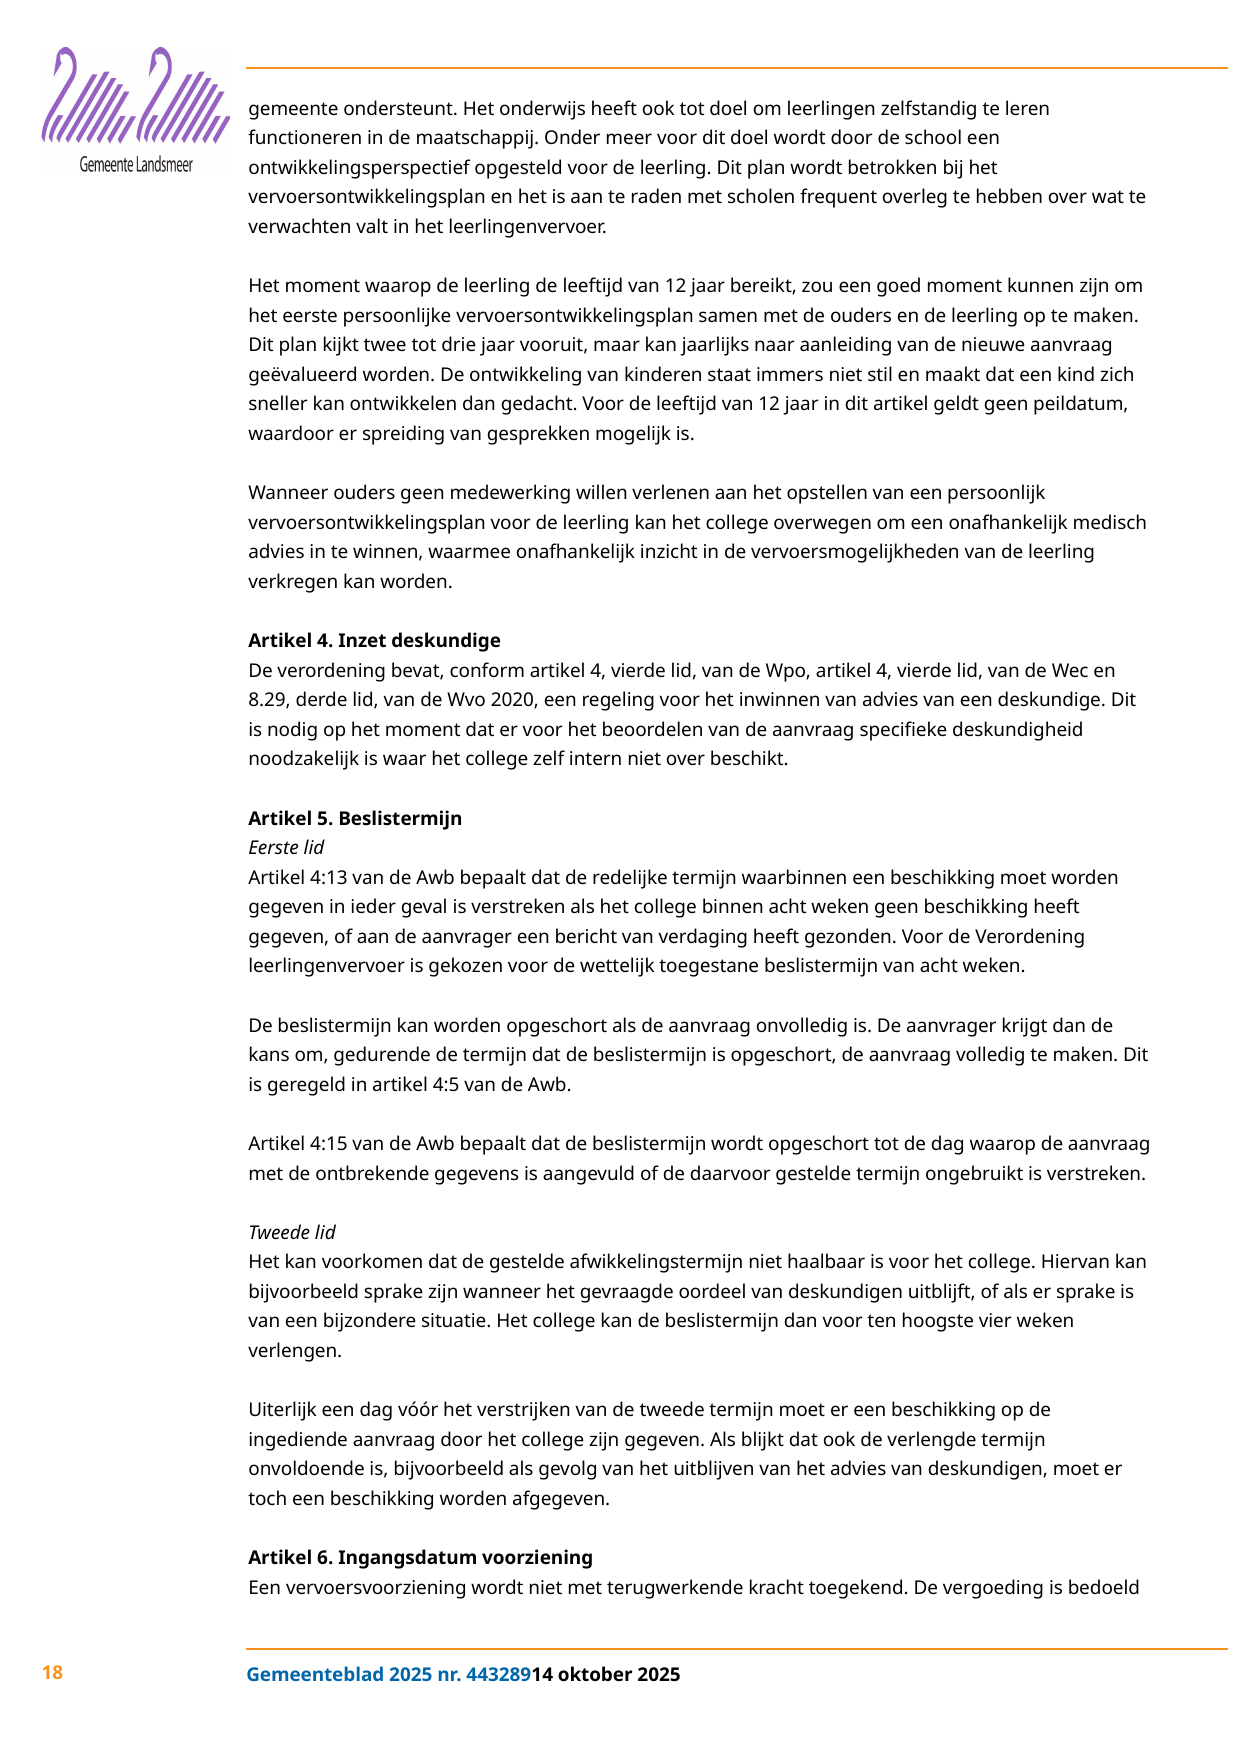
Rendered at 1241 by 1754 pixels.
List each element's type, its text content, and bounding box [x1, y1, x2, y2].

text Artikel 4:15 van de Awb bepaalt dat de beslistermijn wordt opgeschort tot de dag waarop de aanvraag met de ontbrekende gegevens is aangevuld of de daarvoor gestelde termijn ongebruikt is verstreken. [248, 1130, 1152, 1186]
text Artikel 5. Beslistermijn [248, 805, 1152, 831]
text Tweede lid [248, 1219, 1152, 1245]
text Artikel 4:13 van de Awb bepaalt dat de redelijke termijn waarbinnen een beschikking moet worden gegeven in ieder geval is verstreken als het college binnen acht weken geen beschikking heeft gegeven, of aan de aanvrager een bericht van verdaging heeft gezonden. Voor de Verordening leerlingenvervoer is gekozen voor de wettelijk toegestane beslistermijn van acht weken. [248, 864, 1152, 978]
text Artikel 4. Inzet deskundige [248, 627, 1152, 653]
text Uiterlijk een dag vóór het verstrijken van de tweede termijn moet er een beschikking op de ingediende aanvraag door het college zijn gegeven. Als blijkt dat ook de verlengde termijn onvoldoende is, bijvoorbeeld als gevolg van het uitblijven van het advies van deskundigen, moet er toch een beschikking worden afgegeven. [248, 1396, 1152, 1511]
picture [41, 47, 231, 172]
text Eerste lid [248, 834, 1152, 860]
text gemeente ondersteunt. Het onderwijs heeft ook tot doel om leerlingen zelfstandig te leren functioneren in de maatschappij. Onder meer voor dit doel wordt door de school een ontwikkelingsperspectief opgesteld voor de leerling. Dit plan wordt betrokken bij het vervoersontwikkelingsplan en het is aan te raden met scholen frequent overleg te hebben over wat te verwachten valt in het leerlingenvervoer. [248, 95, 1152, 239]
text Artikel 6. Ingangsdatum voorziening [248, 1544, 1152, 1570]
text Wanneer ouders geen medewerking willen verlenen aan het opstellen van een persoonlijk vervoersontwikkelingsplan voor de leerling kan het college overwegen om een onafhankelijk medisch advies in te winnen, waarmee onafhankelijk inzicht in de vervoersmogelijkheden van de leerling verkregen kan worden. [248, 479, 1152, 594]
text De verordening bevat, conform artikel 4, vierde lid, van de Wpo, artikel 4, vierde lid, van de Wec en 8.29, derde lid, van de Wvo 2020, een regeling voor het inwinnen van advies van een deskundige. Dit is nodig op het moment dat er voor het beoordelen van de aanvraag specifieke deskundigheid noodzakelijk is waar het college zelf intern niet over beschikt. [248, 657, 1152, 771]
text Het kan voorkomen dat de gestelde afwikkelingstermijn niet haalbaar is voor het college. Hiervan kan bijvoorbeeld sprake zijn wanneer het gevraagde oordeel van deskundigen uitblijft, of als er sprake is van een bijzondere situatie. Het college kan de beslistermijn dan voor ten hoogste vier weken verlengen. [248, 1248, 1152, 1363]
text Een vervoersvoorziening wordt niet met terugwerkende kracht toegekend. De vergoeding is bedoeld [248, 1574, 1152, 1600]
text De beslistermijn kan worden opgeschort als de aanvraag onvolledig is. De aanvrager krijgt dan de kans om, gedurende de termijn dat de beslistermijn is opgeschort, de aanvraag volledig te maken. Dit is geregeld in artikel 4:5 van de Awb. [248, 1012, 1152, 1097]
text Het moment waarop de leerling de leeftijd van 12 jaar bereikt, zou een goed moment kunnen zijn om het eerste persoonlijke vervoersontwikkelingsplan samen met de ouders en de leerling op te maken. Dit plan kijkt twee tot drie jaar vooruit, maar kan jaarlijks naar aanleiding van de nieuwe aanvraag geëvalueerd worden. De ontwikkeling van kinderen staat immers niet stil en maakt dat een kind zich sneller kan ontwikkelen dan gedacht. Voor de leeftijd van 12 jaar in dit artikel geldt geen peildatum, waardoor er spreiding van gesprekken mogelijk is. [248, 272, 1152, 446]
